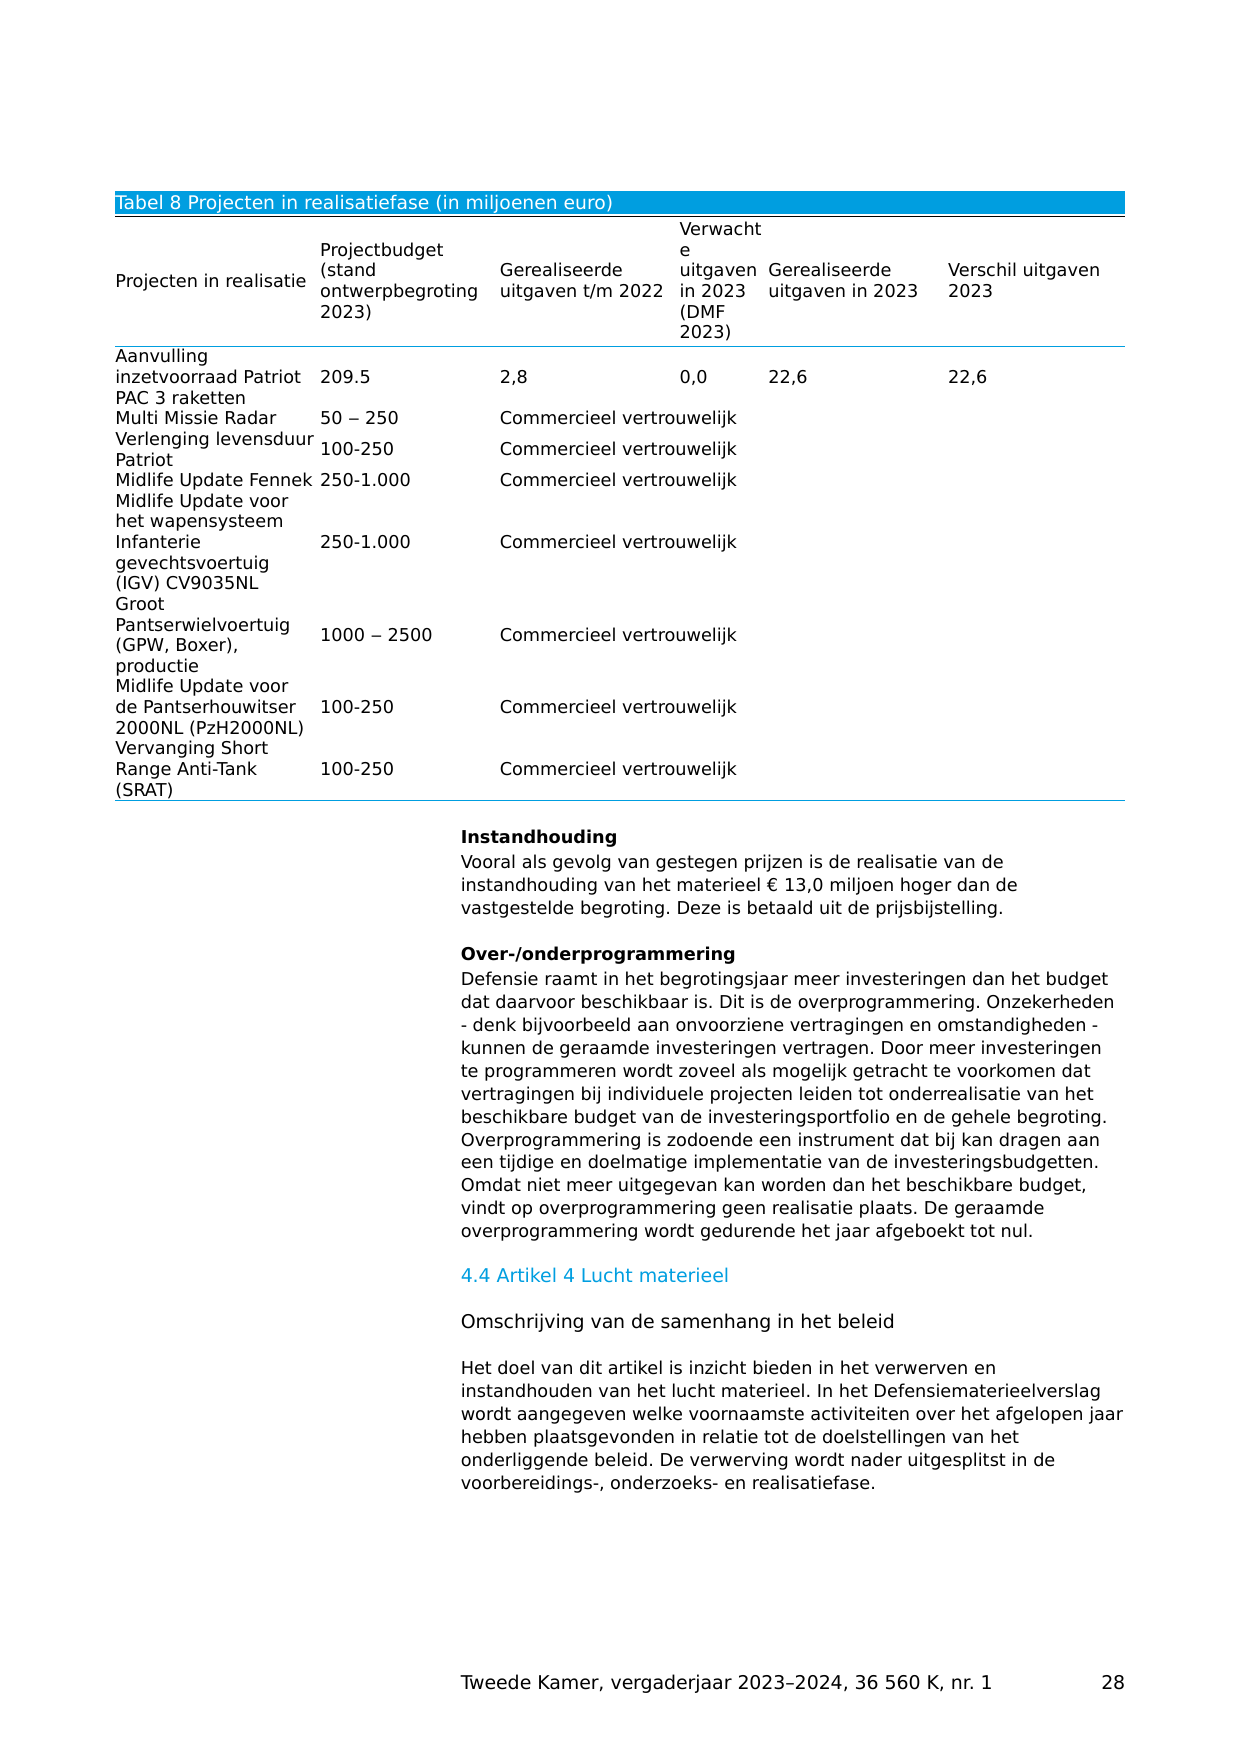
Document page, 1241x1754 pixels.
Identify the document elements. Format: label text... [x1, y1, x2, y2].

table_cell 100-250 [317, 738, 497, 800]
table_cell 209.5 [317, 347, 497, 408]
table_cell Groot Pantserwielvoertuig (GPW, Boxer), productie [115, 594, 317, 676]
table_cell Commercieel vertrouwelijk [497, 408, 1125, 429]
table_cell 250-1.000 [317, 491, 497, 594]
table_cell 100-250 [317, 429, 497, 470]
table_cell Aanvulling inzetvoorraad Patriot PAC 3 raketten [115, 347, 317, 408]
title 4.4 Artikel 4 Lucht materieel [461, 1265, 1125, 1287]
table_cell Vervanging Short Range Anti-Tank (SRAT) [115, 738, 317, 800]
table_cell Verlenging levensduur Patriot [115, 429, 317, 470]
table_cell Multi Missie Radar [115, 408, 317, 429]
table_cell 22,6 [765, 347, 945, 408]
table_cell Projectbudget (stand ontwerpbegroting 2023) [317, 217, 497, 346]
table_cell 0,0 [676, 347, 765, 408]
title Omschrijving van de samenhang in het beleid [461, 1311, 1125, 1333]
table_cell Midlife Update Fennek [115, 470, 317, 491]
table_cell 100-250 [317, 676, 497, 738]
text Defensie raamt in het begrotingsjaar meer investeringen dan het budget dat daarvoor beschikbaar is. Dit is de overprogrammering. Onzekerheden - denk bijvoorbeeld aan onvoorziene vertragingen en omstandigheden - kunnen de geraamde investeringen vertragen. Door meer investeringen te programmeren wordt zoveel als mogelijk getracht te voorkomen dat vertragingen bij individuele projecten leiden tot onderrealisatie van het beschikbare budget van de investeringsportfolio en de gehele begroting. Overprogrammering is zodoende een instrument dat bij kan dragen aan een tijdige en doelmatige implementatie van de investeringsbudgetten. Omdat niet meer uitgegevan kan worden dan het beschikbare budget, vindt op overprogrammering geen realisatie plaats. De geraamde overprogrammering wordt gedurende het jaar afgeboekt tot nul. [461, 967, 1125, 1242]
table_cell Projecten in realisatie [115, 217, 317, 346]
table_cell 1000 ‒ 2500 [317, 594, 497, 676]
table_cell Commercieel vertrouwelijk [497, 429, 1125, 470]
table_cell Commercieel vertrouwelijk [497, 491, 1125, 594]
table_cell Commercieel vertrouwelijk [497, 676, 1125, 738]
table_cell 22,6 [945, 347, 1125, 408]
table_cell Commercieel vertrouwelijk [497, 470, 1125, 491]
text Instandhouding [461, 826, 1125, 848]
text Vooral als gevolg van gestegen prijzen is de realisatie van de instandhouding van het materieel € 13,0 miljoen hoger dan de vastgestelde begroting. Deze is betaald uit de prijsbijstelling. [461, 851, 1125, 919]
table_cell Commercieel vertrouwelijk [497, 594, 1125, 676]
table_cell Midlife Update voor het wapensysteem Infanterie gevechtsvoertuig (IGV) CV9035NL [115, 491, 317, 594]
table_cell 2,8 [497, 347, 676, 408]
table_cell Commercieel vertrouwelijk [497, 738, 1125, 800]
table_cell Verwachte uitgaven in 2023 (DMF 2023) [676, 217, 765, 346]
table_cell 250-1.000 [317, 470, 497, 491]
text Over-/onderprogrammering [461, 942, 1125, 965]
table_cell Gerealiseerde uitgaven in 2023 [765, 217, 945, 346]
table_cell Verschil uitgaven 2023 [945, 217, 1125, 346]
text Het doel van dit artikel is inzicht bieden in het verwerven en instandhouden van het lucht materieel. In het Defensiematerieelverslag wordt aangegeven welke voornaamste activiteiten over het afgelopen jaar hebben plaatsgevonden in relatie tot de doelstellingen van het onderliggende beleid. De verwerving wordt nader uitgesplitst in de voorbereidings-, onderzoeks- en realisatiefase. [461, 1356, 1125, 1494]
table_cell 50 ‒ 250 [317, 408, 497, 429]
table_cell Gerealiseerde uitgaven t/m 2022 [497, 217, 676, 346]
table_cell Midlife Update voor de Pantserhouwitser 2000NL (PzH2000NL) [115, 676, 317, 738]
